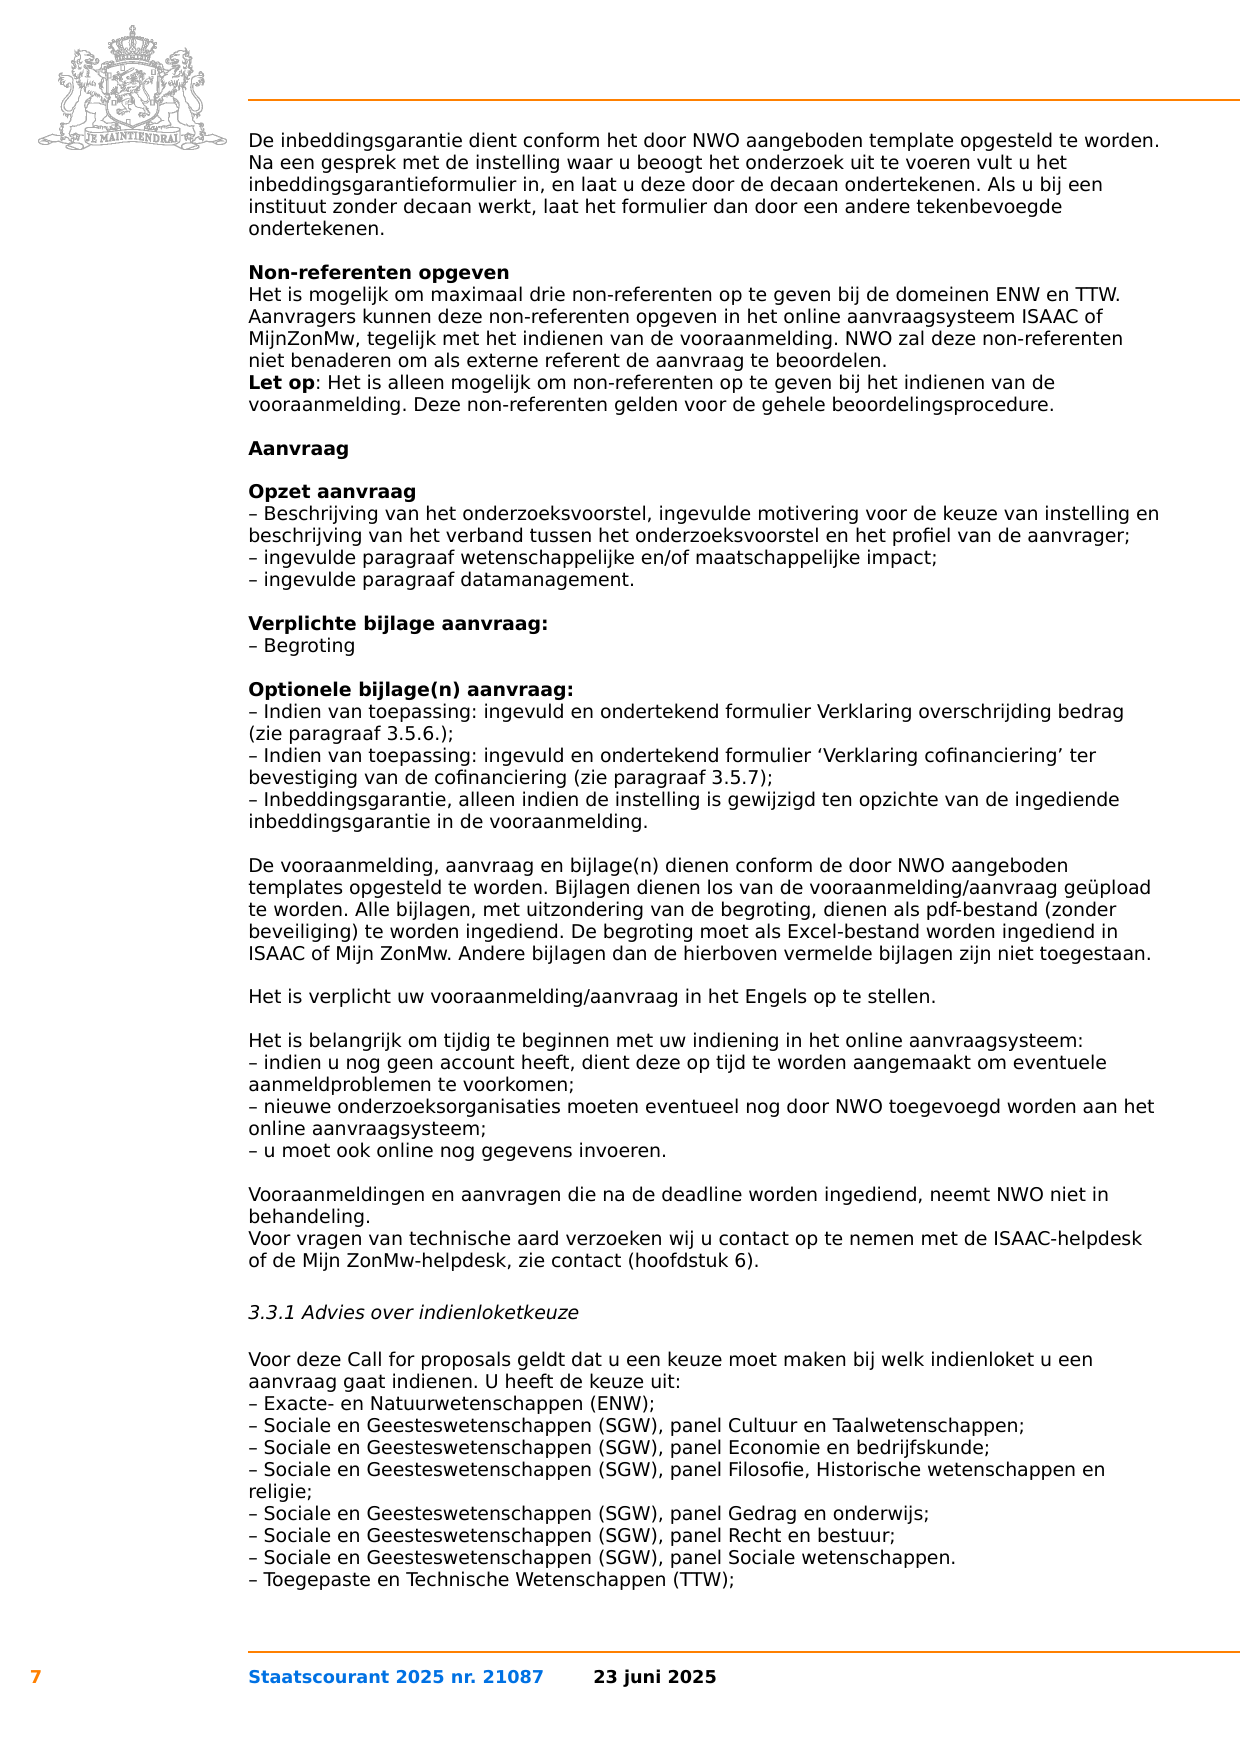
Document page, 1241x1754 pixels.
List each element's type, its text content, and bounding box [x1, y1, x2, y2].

text Het is belangrijk om tijdig te beginnen met uw indiening in het online aanvraagsysteem: [248, 1030, 1163, 1052]
text Optionele bijlage(n) aanvraag: [248, 679, 1163, 701]
subtitle 3.3.1 Advies over indienloketkeuze [248, 1302, 1163, 1324]
text Voor deze Call for proposals geldt dat u een keuze moet maken bij welk indienloket u een aanvraag gaat indienen. U heeft de keuze uit: [248, 1349, 1163, 1393]
text – u moet ook online nog gegevens invoeren. [248, 1140, 1163, 1162]
text – Sociale en Geesteswetenschappen (SGW), panel Sociale wetenschappen. [248, 1547, 1163, 1569]
text – ingevulde paragraaf datamanagement. [248, 569, 1163, 591]
text – Indien van toepassing: ingevuld en ondertekend formulier ‘Verklaring cofinanciering’ ter bevestiging van de cofinanciering (zie paragraaf 3.5.7); [248, 745, 1163, 789]
text – Inbeddingsgarantie, alleen indien de instelling is gewijzigd ten opzichte van de ingediende inbeddingsgarantie in de vooraanmelding. [248, 789, 1163, 833]
text – Beschrijving van het onderzoeksvoorstel, ingevulde motivering voor de keuze van instelling en beschrijving van het verband tussen het onderzoeksvoorstel en het profiel van de aanvrager; [248, 503, 1163, 547]
text Opzet aanvraag [248, 481, 1163, 503]
text – Toegepaste en Technische Wetenschappen (TTW); [248, 1569, 1163, 1591]
text Voor vragen van technische aard verzoeken wij u contact op te nemen met de ISAAC-helpdesk of de Mijn ZonMw-helpdesk, zie contact (hoofdstuk 6). [248, 1228, 1163, 1272]
text Het is mogelijk om maximaal drie non-referenten op te geven bij de domeinen ENW en TTW. Aanvragers kunnen deze non-referenten opgeven in het online aanvraagsysteem ISAAC of MijnZonMw, tegelijk met het indienen van de vooraanmelding. NWO zal deze non-referenten niet benaderen om als externe referent de aanvraag te beoordelen. [248, 284, 1163, 372]
text – Indien van toepassing: ingevuld en ondertekend formulier Verklaring overschrijding bedrag (zie paragraaf 3.5.6.); [248, 701, 1163, 745]
text – ingevulde paragraaf wetenschappelijke en/of maatschappelijke impact; [248, 547, 1163, 569]
text – Exacte- en Natuurwetenschappen (ENW); [248, 1393, 1163, 1415]
text Verplichte bijlage aanvraag: [248, 613, 1163, 635]
text Het is verplicht uw vooraanmelding/aanvraag in het Engels op te stellen. [248, 986, 1163, 1008]
text – Sociale en Geesteswetenschappen (SGW), panel Filosofie, Historische wetenschappen en religie; [248, 1459, 1163, 1503]
text – Sociale en Geesteswetenschappen (SGW), panel Recht en bestuur; [248, 1525, 1163, 1547]
text – Sociale en Geesteswetenschappen (SGW), panel Gedrag en onderwijs; [248, 1503, 1163, 1525]
text – Sociale en Geesteswetenschappen (SGW), panel Cultuur en Taalwetenschappen; [248, 1415, 1163, 1437]
text – indien u nog geen account heeft, dient deze op tijd te worden aangemaakt om eventuele aanmeldproblemen te voorkomen; [248, 1052, 1163, 1096]
text Non-referenten opgeven [248, 262, 1163, 284]
picture [38, 25, 227, 150]
text – Sociale en Geesteswetenschappen (SGW), panel Economie en bedrijfskunde; [248, 1437, 1163, 1459]
text De inbeddingsgarantie dient conform het door NWO aangeboden template opgesteld te worden. Na een gesprek met de instelling waar u beoogt het onderzoek uit te voeren vult u het inbeddingsgarantieformulier in, en laat u deze door de decaan ondertekenen. Als u bij een instituut zonder decaan werkt, laat het formulier dan door een andere tekenbevoegde ondertekenen. [248, 130, 1163, 240]
text – Begroting [248, 635, 1163, 657]
text Vooraanmeldingen en aanvragen die na de deadline worden ingediend, neemt NWO niet in behandeling. [248, 1184, 1163, 1228]
text Let op: Het is alleen mogelijk om non-referenten op te geven bij het indienen van de vooraanmelding. Deze non-referenten gelden voor de gehele beoordelingsprocedure. [248, 372, 1163, 416]
subtitle Aanvraag [248, 437, 1163, 459]
text De vooraanmelding, aanvraag en bijlage(n) dienen conform de door NWO aangeboden templates opgesteld te worden. Bijlagen dienen los van de vooraanmelding/aanvraag geüpload te worden. Alle bijlagen, met uitzondering van de begroting, dienen als pdf-bestand (zonder beveiliging) te worden ingediend. De begroting moet als Excel-bestand worden ingediend in ISAAC of Mijn ZonMw. Andere bijlagen dan de hierboven vermelde bijlagen zijn niet toegestaan. [248, 854, 1163, 964]
text – nieuwe onderzoeksorganisaties moeten eventueel nog door NWO toegevoegd worden aan het online aanvraagsysteem; [248, 1096, 1163, 1140]
